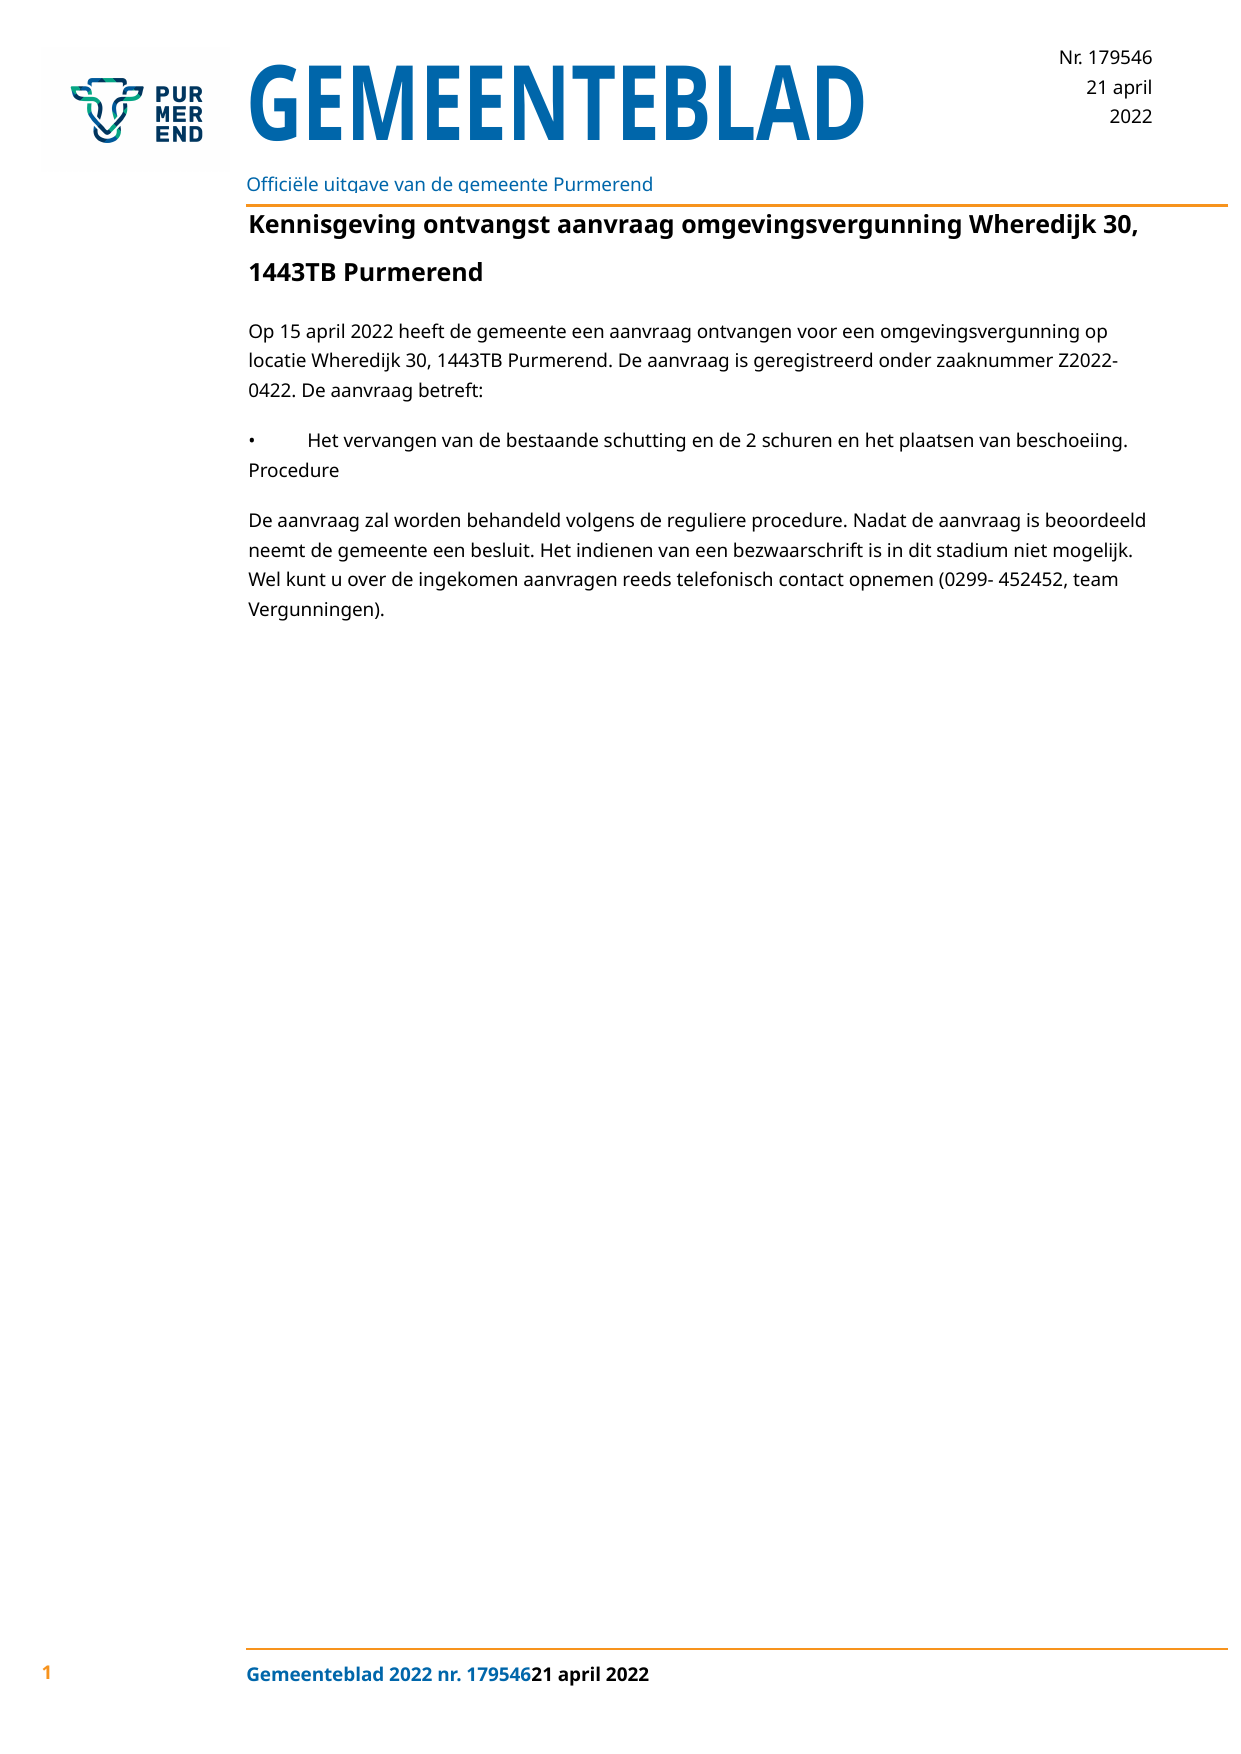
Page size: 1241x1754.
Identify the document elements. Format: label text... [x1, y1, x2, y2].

text De aanvraag zal worden behandeld volgens de reguliere procedure. Nadat de aanvraag is beoordeeld neemt de gemeente een besluit. Het indienen van een bezwaarschrift is in dit stadium niet mogelijk. Wel kunt u over de ingekomen aanvragen reeds telefonisch contact opnemen (0299- 452452, team Vergunningen). [248, 507, 1152, 622]
text Procedure [248, 457, 1152, 483]
picture [41, 47, 231, 172]
text Op 15 april 2022 heeft de gemeente een aanvraag ontvangen voor een omgevingsvergunning op locatie Wheredijk 30, 1443TB Purmerend. De aanvraag is geregistreerd onder zaaknummer Z2022-0422. De aanvraag betreft: [248, 318, 1152, 403]
text Kennisgeving ontvangst aanvraag omgevingsvergunning Wheredijk 30, 1443TB Purmerend [248, 207, 1152, 288]
list Het vervangen van de bestaande schutting en de 2 schuren en het plaatsen van beschoeiing. [248, 427, 1152, 453]
